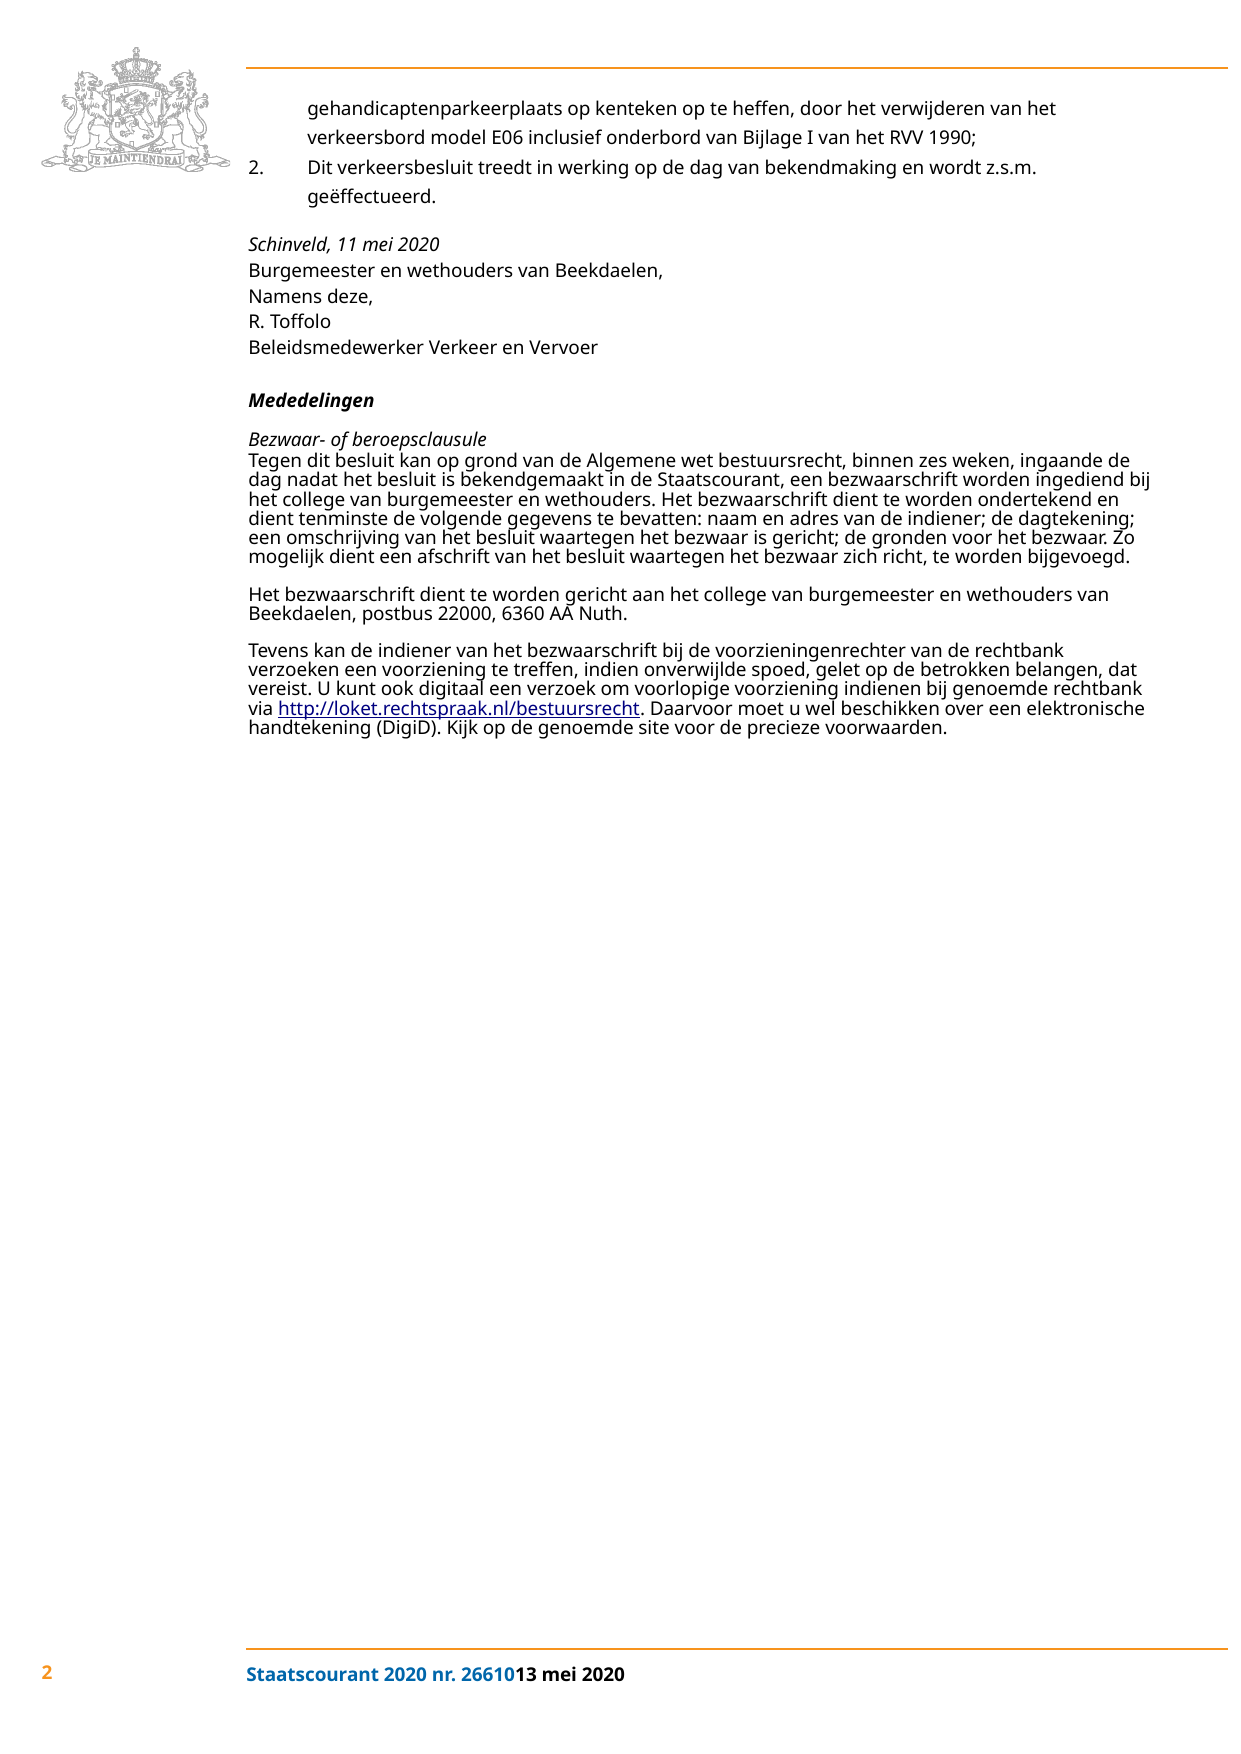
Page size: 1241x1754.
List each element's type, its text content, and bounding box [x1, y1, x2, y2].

text R. Toffolo [248, 308, 1152, 334]
text Tegen dit besluit kan op grond van de Algemene wet bestuursrecht, binnen zes weken, ingaande de dag nadat het besluit is bekendgemaakt in de Staatscourant, een bezwaarschrift worden ingediend bij het college van burgemeester en wethouders. Het bezwaarschrift dient te worden ondertekend en dient tenminste de volgende gegevens te bevatten: naam en adres van de indiener; de dagtekening; een omschrijving van het besluit waartegen het bezwaar is gericht; de gronden voor het bezwaar. Zo mogelijk dient een afschrift van het besluit waartegen het bezwaar zich richt, te worden bijgevoegd. [248, 452, 1152, 568]
text Burgemeester en wethouders van Beekdaelen, [248, 257, 1152, 283]
text Schinveld, 11 mei 2020 [248, 231, 1152, 257]
text Tevens kan de indiener van het bezwaarschrift bij de voorzieningenrechter van de rechtbank verzoeken een voorziening te treffen, indien onverwijlde spoed, gelet op de betrokken belangen, dat vereist. U kunt ook digitaal een verzoek om voorlopige voorziening indienen bij genoemde rechtbank via http://loket.rechtspraak.nl/bestuursrecht. Daarvoor moet u wel beschikken over een elektronische handtekening (DigiD). Kijk op de genoemde site voor de precieze voorwaarden. [248, 642, 1152, 738]
text Mededelingen [248, 387, 1152, 413]
list gehandicaptenparkeerplaats op kenteken op te heffen, door het verwijderen van het verkeersbord model E06 inclusief onderbord van Bijlage I van het RVV 1990; [248, 95, 1152, 150]
picture [41, 47, 231, 172]
text Beleidsmedewerker Verkeer en Vervoer [248, 334, 1152, 360]
text Bezwaar- of beroepsclausule [248, 426, 1152, 452]
list Dit verkeersbesluit treedt in werking op de dag van bekendmaking en wordt z.s.m. geëffectueerd. [248, 154, 1152, 209]
text Namens deze, [248, 283, 1152, 308]
text Het bezwaarschrift dient te worden gericht aan het college van burgemeester en wethouders van Beekdaelen, postbus 22000, 6360 AA Nuth. [248, 586, 1152, 624]
